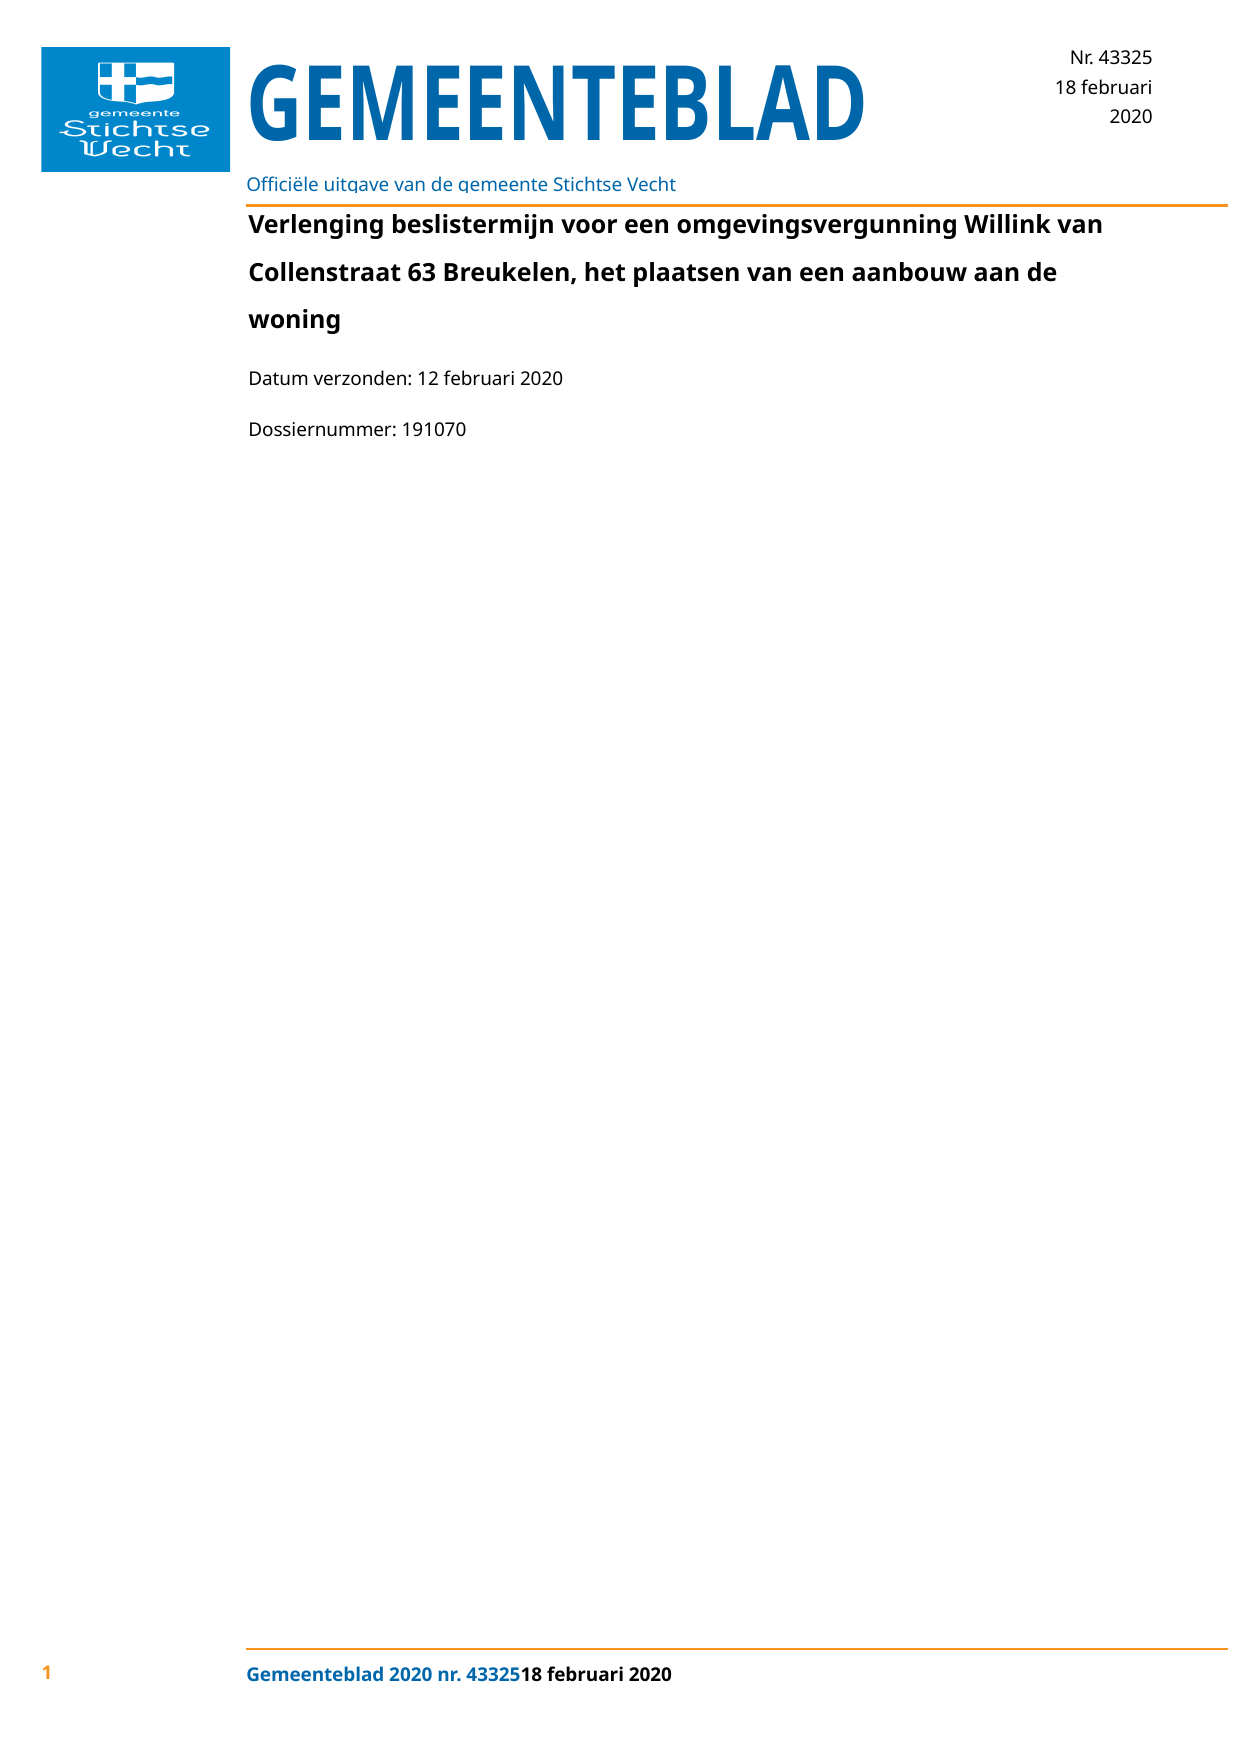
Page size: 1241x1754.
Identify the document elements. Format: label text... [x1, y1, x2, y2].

text Dossiernummer: 191070 [248, 416, 1152, 442]
text Verlenging beslistermijn voor een omgevingsvergunning Willink van Collenstraat 63 Breukelen, het plaatsen van een aanbouw aan de woning [248, 207, 1152, 336]
picture [99, 63, 135, 101]
picture [137, 63, 174, 103]
text Datum verzonden: 12 februari 2020 [248, 366, 1152, 391]
